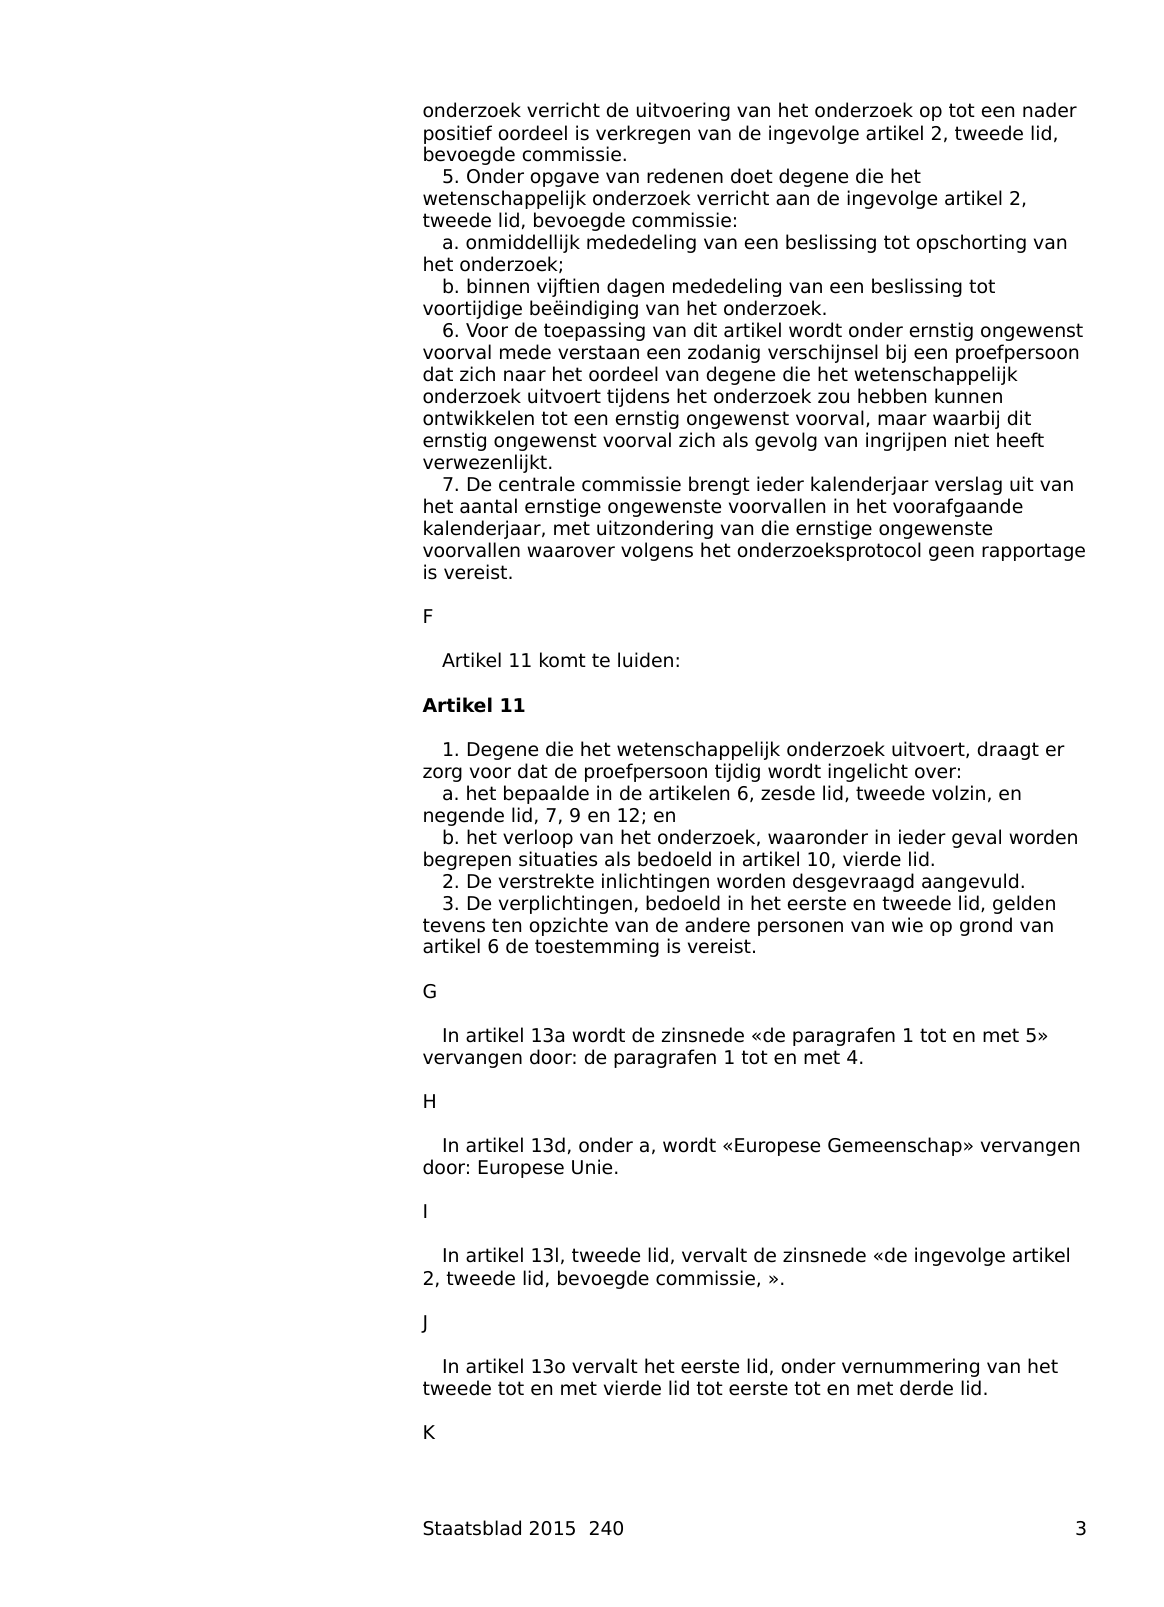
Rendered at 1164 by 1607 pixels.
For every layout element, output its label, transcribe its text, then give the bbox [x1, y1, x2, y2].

text In artikel 13l, tweede lid, vervalt de zinsnede «de ingevolge artikel 2, tweede lid, bevoegde commissie, ». [422, 1245, 1087, 1289]
text 2. De verstrekte inlichtingen worden desgevraagd aangevuld. [422, 871, 1087, 892]
text In artikel 13d, onder a, wordt «Europese Gemeenschap» vervangen door: Europese Unie. [422, 1135, 1087, 1179]
text a. onmiddellijk mededeling van een beslissing tot opschorting van het onderzoek; [422, 232, 1087, 276]
text a. het bepaalde in de artikelen 6, zesde lid, tweede volzin, en negende lid, 7, 9 en 12; en [422, 783, 1087, 827]
text 6. Voor de toepassing van dit artikel wordt onder ernstig ongewenst voorval mede verstaan een zodanig verschijnsel bij een proefpersoon dat zich naar het oordeel van degene die het wetenschappelijk onderzoek uitvoert tijdens het onderzoek zou hebben kunnen ontwikkelen tot een ernstig ongewenst voorval, maar waarbij dit ernstig ongewenst voorval zich als gevolg van ingrijpen niet heeft verwezenlijkt. [422, 320, 1087, 474]
text b. binnen vijftien dagen mededeling van een beslissing tot voortijdige beëindiging van het onderzoek. [422, 276, 1087, 320]
text 1. Degene die het wetenschappelijk onderzoek uitvoert, draagt er zorg voor dat de proefpersoon tijdig wordt ingelicht over: [422, 739, 1087, 783]
text Artikel 11 komt te luiden: [422, 650, 1087, 672]
text F [422, 606, 1087, 628]
text onderzoek verricht de uitvoering van het onderzoek op tot een nader positief oordeel is verkregen van de ingevolge artikel 2, tweede lid, bevoegde commissie. [422, 100, 1087, 166]
subtitle Artikel 11 [422, 694, 1087, 716]
text 7. De centrale commissie brengt ieder kalenderjaar verslag uit van het aantal ernstige ongewenste voorvallen in het voorafgaande kalenderjaar, met uitzondering van die ernstige ongewenste voorvallen waarover volgens het onderzoeksprotocol geen rapportage is vereist. [422, 474, 1087, 584]
text K [422, 1422, 1087, 1444]
text In artikel 13o vervalt het eerste lid, onder vernummering van het tweede tot en met vierde lid tot eerste tot en met derde lid. [422, 1356, 1087, 1400]
text In artikel 13a wordt de zinsnede «de paragrafen 1 tot en met 5» vervangen door: de paragrafen 1 tot en met 4. [422, 1025, 1087, 1069]
text b. het verloop van het onderzoek, waaronder in ieder geval worden begrepen situaties als bedoeld in artikel 10, vierde lid. [422, 827, 1087, 871]
text I [422, 1201, 1087, 1223]
text 5. Onder opgave van redenen doet degene die het wetenschappelijk onderzoek verricht aan de ingevolge artikel 2, tweede lid, bevoegde commissie: [422, 166, 1087, 232]
text 3. De verplichtingen, bedoeld in het eerste en tweede lid, gelden tevens ten opzichte van de andere personen van wie op grond van artikel 6 de toestemming is vereist. [422, 892, 1087, 958]
text H [422, 1091, 1087, 1113]
text G [422, 981, 1087, 1003]
text J [422, 1312, 1087, 1333]
